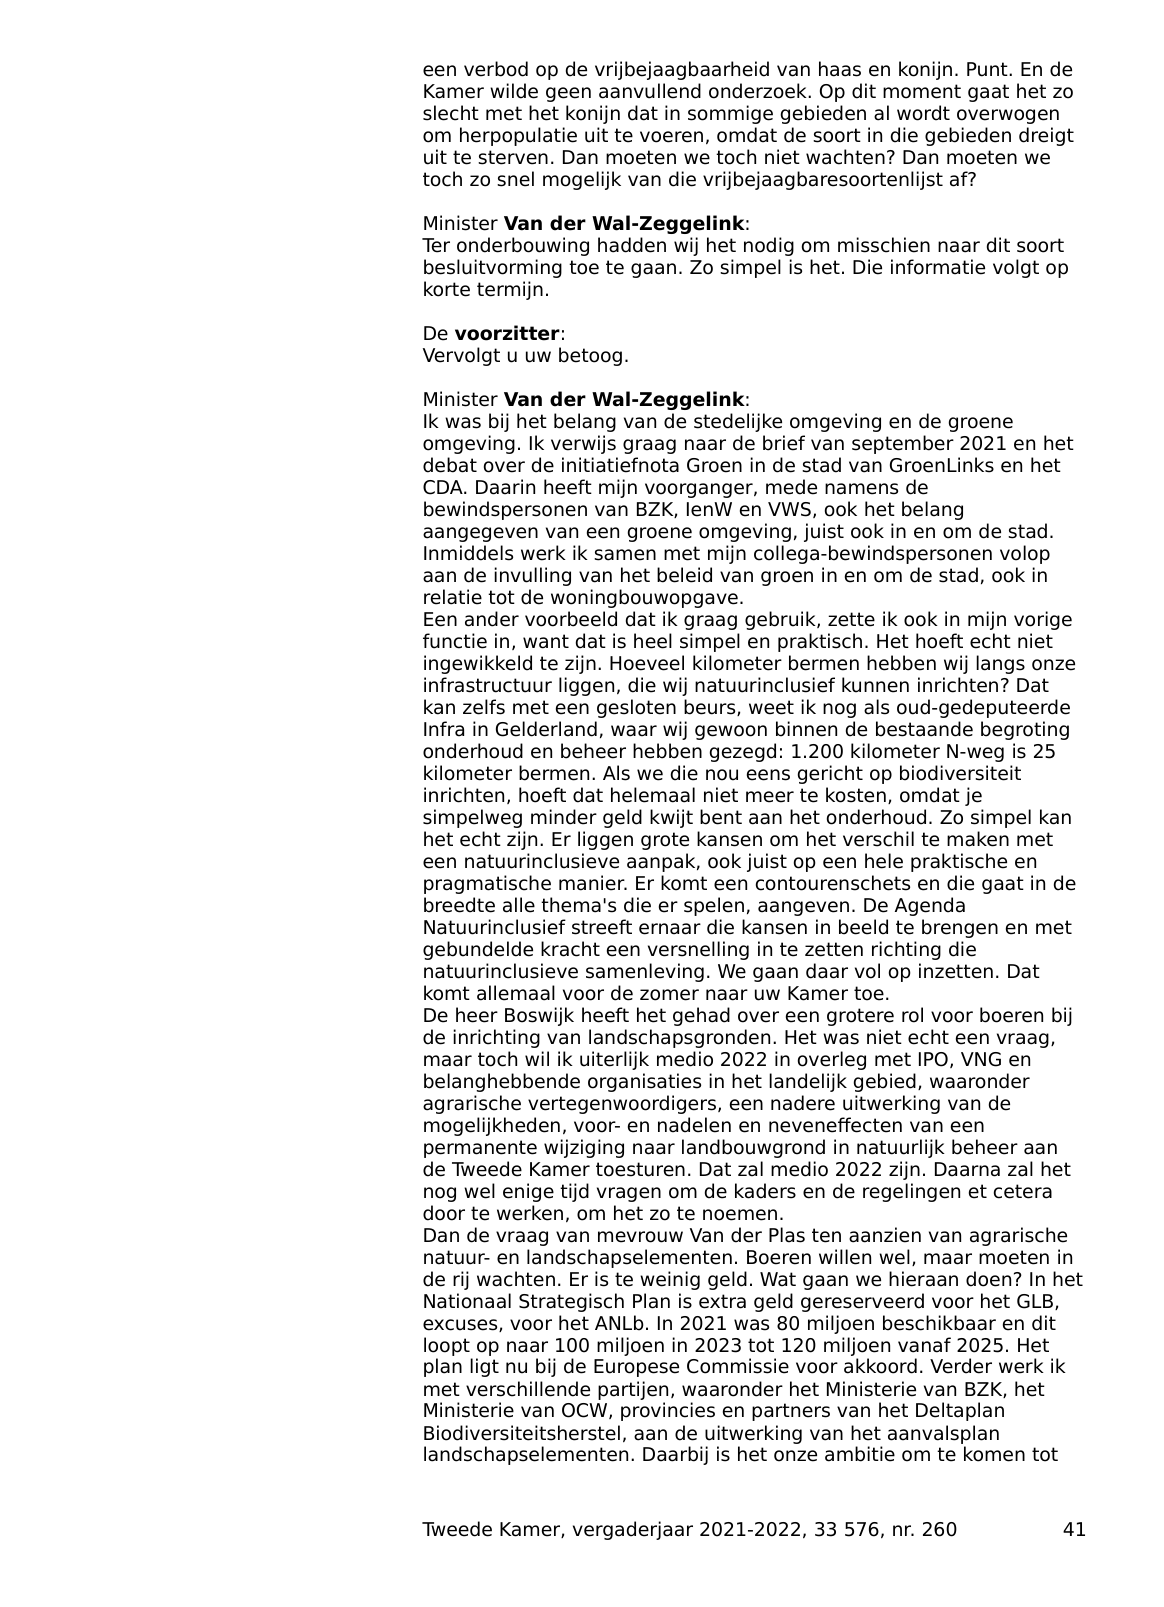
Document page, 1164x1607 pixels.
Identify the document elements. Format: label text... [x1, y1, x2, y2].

text De voorzitter: [422, 323, 1087, 345]
text Een ander voorbeeld dat ik graag gebruik, zette ik ook in mijn vorige functie in, want dat is heel simpel en praktisch. Het hoeft echt niet ingewikkeld te zijn. Hoeveel kilometer bermen hebben wij langs onze infrastructuur liggen, die wij natuurinclusief kunnen inrichten? Dat kan zelfs met een gesloten beurs, weet ik nog als oud-gedeputeerde Infra in Gelderland, waar wij gewoon binnen de bestaande begroting onderhoud en beheer hebben gezegd: 1.200 kilometer N-weg is 25 kilometer bermen. Als we die nou eens gericht op biodiversiteit inrichten, hoeft dat helemaal niet meer te kosten, omdat je simpelweg minder geld kwijt bent aan het onderhoud. Zo simpel kan het echt zijn. Er liggen grote kansen om het verschil te maken met een natuurinclusieve aanpak, ook juist op een hele praktische en pragmatische manier. Er komt een contourenschets en die gaat in de breedte alle thema's die er spelen, aangeven. De Agenda Natuurinclusief streeft ernaar die kansen in beeld te brengen en met gebundelde kracht een versnelling in te zetten richting die natuurinclusieve samenleving. We gaan daar vol op inzetten. Dat komt allemaal voor de zomer naar uw Kamer toe. [422, 609, 1087, 1005]
text Ter onderbouwing hadden wij het nodig om misschien naar dit soort besluitvorming toe te gaan. Zo simpel is het. Die informatie volgt op korte termijn. [422, 235, 1087, 301]
text Dan de vraag van mevrouw Van der Plas ten aanzien van agrarische natuur- en landschapselementen. Boeren willen wel, maar moeten in de rij wachten. Er is te weinig geld. Wat gaan we hieraan doen? In het Nationaal Strategisch Plan is extra geld gereserveerd voor het GLB, excuses, voor het ANLb. In 2021 was 80 miljoen beschikbaar en dit loopt op naar 100 miljoen in 2023 tot 120 miljoen vanaf 2025. Het plan ligt nu bij de Europese Commissie voor akkoord. Verder werk ik met verschillende partijen, waaronder het Ministerie van BZK, het Ministerie van OCW, provincies en partners van het Deltaplan Biodiversiteitsherstel, aan de uitwerking van het aanvalsplan landschapselementen. Daarbij is het onze ambitie om te komen tot [422, 1224, 1087, 1466]
text Minister Van der Wal-Zeggelink: [422, 213, 1087, 235]
text een verbod op de vrijbejaagbaarheid van haas en konijn. Punt. En de Kamer wilde geen aanvullend onderzoek. Op dit moment gaat het zo slecht met het konijn dat in sommige gebieden al wordt overwogen om herpopulatie uit te voeren, omdat de soort in die gebieden dreigt uit te sterven. Dan moeten we toch niet wachten? Dan moeten we toch zo snel mogelijk van die vrijbejaagbaresoortenlijst af? [422, 59, 1087, 191]
text Ik was bij het belang van de stedelijke omgeving en de groene omgeving. Ik verwijs graag naar de brief van september 2021 en het debat over de initiatiefnota Groen in de stad van GroenLinks en het CDA. Daarin heeft mijn voorganger, mede namens de bewindspersonen van BZK, IenW en VWS, ook het belang aangegeven van een groene omgeving, juist ook in en om de stad. Inmiddels werk ik samen met mijn collega-bewindspersonen volop aan de invulling van het beleid van groen in en om de stad, ook in relatie tot de woningbouwopgave. [422, 411, 1087, 609]
text Minister Van der Wal-Zeggelink: [422, 389, 1087, 411]
text De heer Boswijk heeft het gehad over een grotere rol voor boeren bij de inrichting van landschapsgronden. Het was niet echt een vraag, maar toch wil ik uiterlijk medio 2022 in overleg met IPO, VNG en belanghebbende organisaties in het landelijk gebied, waaronder agrarische vertegenwoordigers, een nadere uitwerking van de mogelijkheden, voor- en nadelen en neveneffecten van een permanente wijziging naar landbouwgrond in natuurlijk beheer aan de Tweede Kamer toesturen. Dat zal medio 2022 zijn. Daarna zal het nog wel enige tijd vragen om de kaders en de regelingen et cetera door te werken, om het zo te noemen. [422, 1005, 1087, 1224]
text Vervolgt u uw betoog. [422, 345, 1087, 367]
